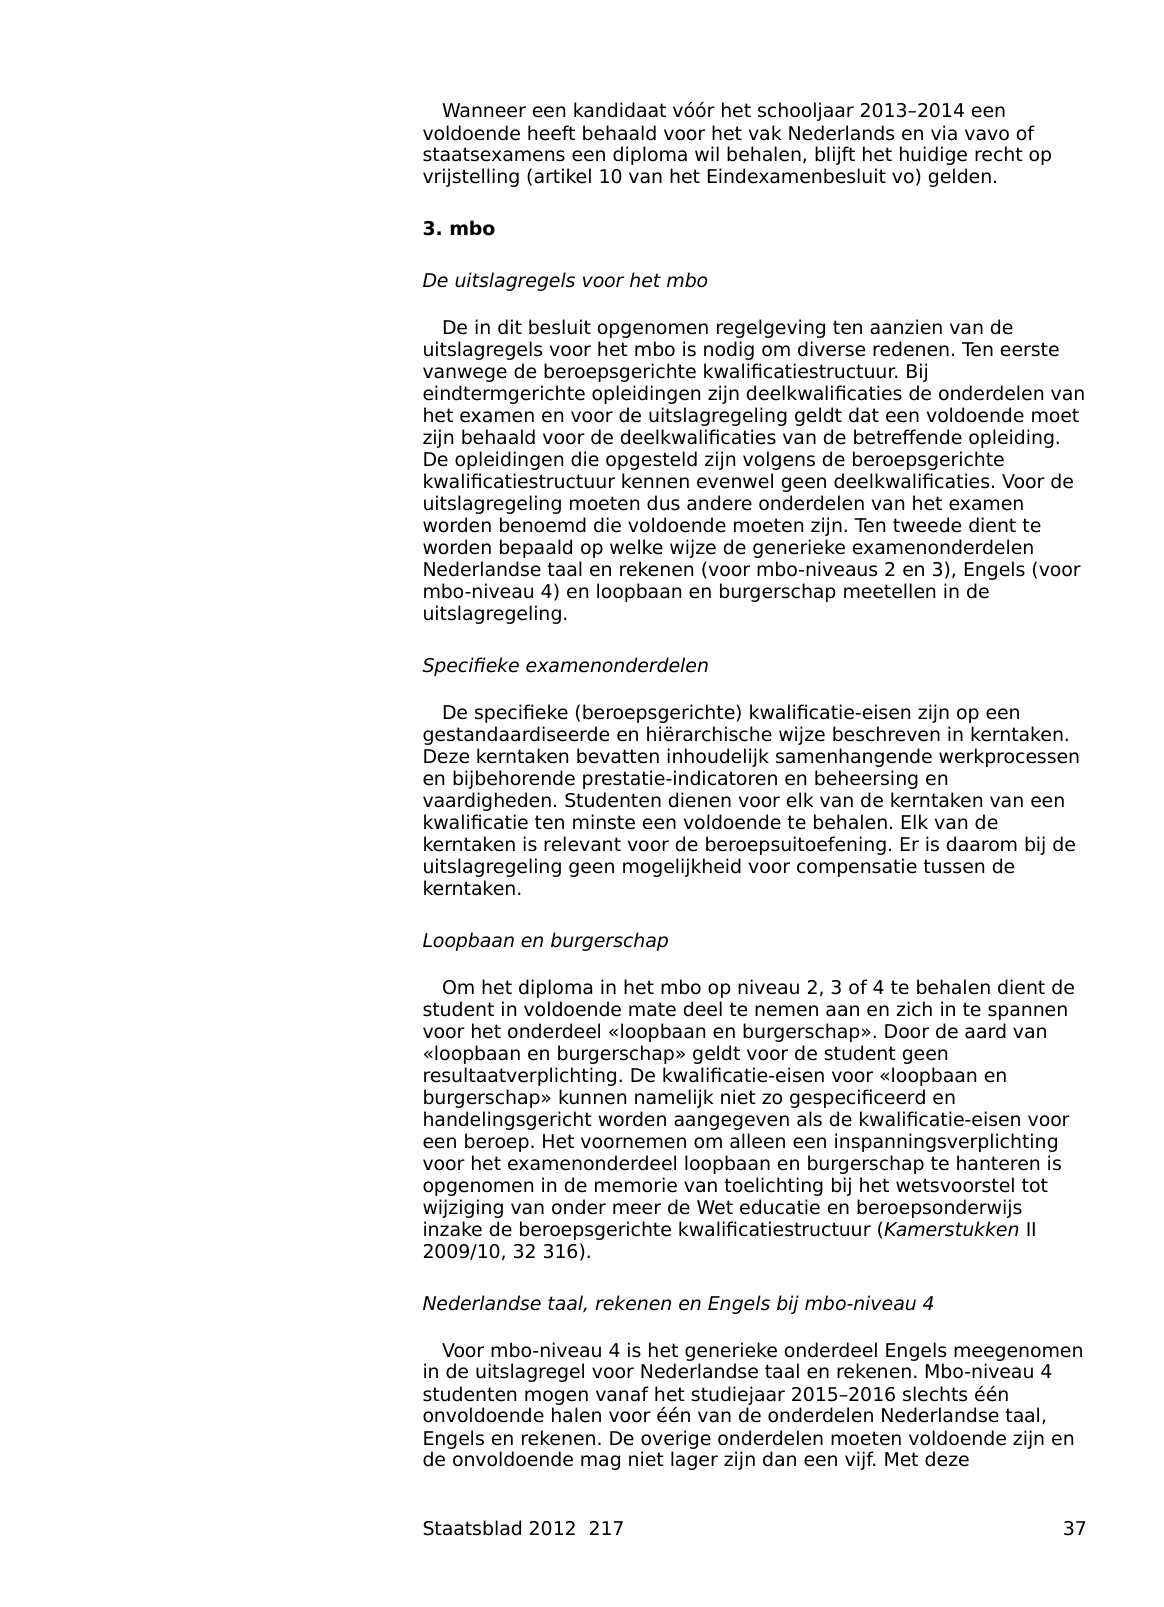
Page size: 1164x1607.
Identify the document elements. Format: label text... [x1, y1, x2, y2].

subtitle 3. mbo [422, 218, 1087, 240]
subtitle Specifieke examenonderdelen [422, 655, 1087, 677]
subtitle De uitslagregels voor het mbo [422, 270, 1087, 292]
text De specifieke (beroepsgerichte) kwalificatie-eisen zijn op een gestandaardiseerde en hiërarchische wijze beschreven in kerntaken. Deze kerntaken bevatten inhoudelijk samenhangende werkprocessen en bijbehorende prestatie-indicatoren en beheersing en vaardigheden. Studenten dienen voor elk van de kerntaken van een kwalificatie ten minste een voldoende te behalen. Elk van de kerntaken is relevant voor de beroepsuitoefening. Er is daarom bij de uitslagregeling geen mogelijkheid voor compensatie tussen de kerntaken. [422, 702, 1087, 900]
subtitle Loopbaan en burgerschap [422, 930, 1087, 952]
text Voor mbo-niveau 4 is het generieke onderdeel Engels meegenomen in de uitslagregel voor Nederlandse taal en rekenen. Mbo-niveau 4 studenten mogen vanaf het studiejaar 2015–2016 slechts één onvoldoende halen voor één van de onderdelen Nederlandse taal, Engels en rekenen. De overige onderdelen moeten voldoende zijn en de onvoldoende mag niet lager zijn dan een vijf. Met deze [422, 1339, 1087, 1471]
text Om het diploma in het mbo op niveau 2, 3 of 4 te behalen dient de student in voldoende mate deel te nemen aan en zich in te spannen voor het onderdeel «loopbaan en burgerschap». Door de aard van «loopbaan en burgerschap» geldt voor de student geen resultaatverplichting. De kwalificatie-eisen voor «loopbaan en burgerschap» kunnen namelijk niet zo gespecificeerd en handelingsgericht worden aangegeven als de kwalificatie-eisen voor een beroep. Het voornemen om alleen een inspanningsverplichting voor het examenonderdeel loopbaan en burgerschap te hanteren is opgenomen in de memorie van toelichting bij het wetsvoorstel tot wijziging van onder meer de Wet educatie en beroepsonderwijs inzake de beroepsgerichte kwalificatiestructuur (Kamerstukken II 2009/10, 32 316). [422, 977, 1087, 1262]
subtitle Nederlandse taal, rekenen en Engels bij mbo-niveau 4 [422, 1292, 1087, 1314]
text De in dit besluit opgenomen regelgeving ten aanzien van de uitslagregels voor het mbo is nodig om diverse redenen. Ten eerste vanwege de beroepsgerichte kwalificatiestructuur. Bij eindtermgerichte opleidingen zijn deelkwalificaties de onderdelen van het examen en voor de uitslagregeling geldt dat een voldoende moet zijn behaald voor de deelkwalificaties van de betreffende opleiding. De opleidingen die opgesteld zijn volgens de beroepsgerichte kwalificatiestructuur kennen evenwel geen deelkwalificaties. Voor de uitslagregeling moeten dus andere onderdelen van het examen worden benoemd die voldoende moeten zijn. Ten tweede dient te worden bepaald op welke wijze de generieke examenonderdelen Nederlandse taal en rekenen (voor mbo-niveaus 2 en 3), Engels (voor mbo-niveau 4) en loopbaan en burgerschap meetellen in de uitslagregeling. [422, 317, 1087, 625]
text Wanneer een kandidaat vóór het schooljaar 2013–2014 een voldoende heeft behaald voor het vak Nederlands en via vavo of staatsexamens een diploma wil behalen, blijft het huidige recht op vrijstelling (artikel 10 van het Eindexamenbesluit vo) gelden. [422, 100, 1087, 188]
